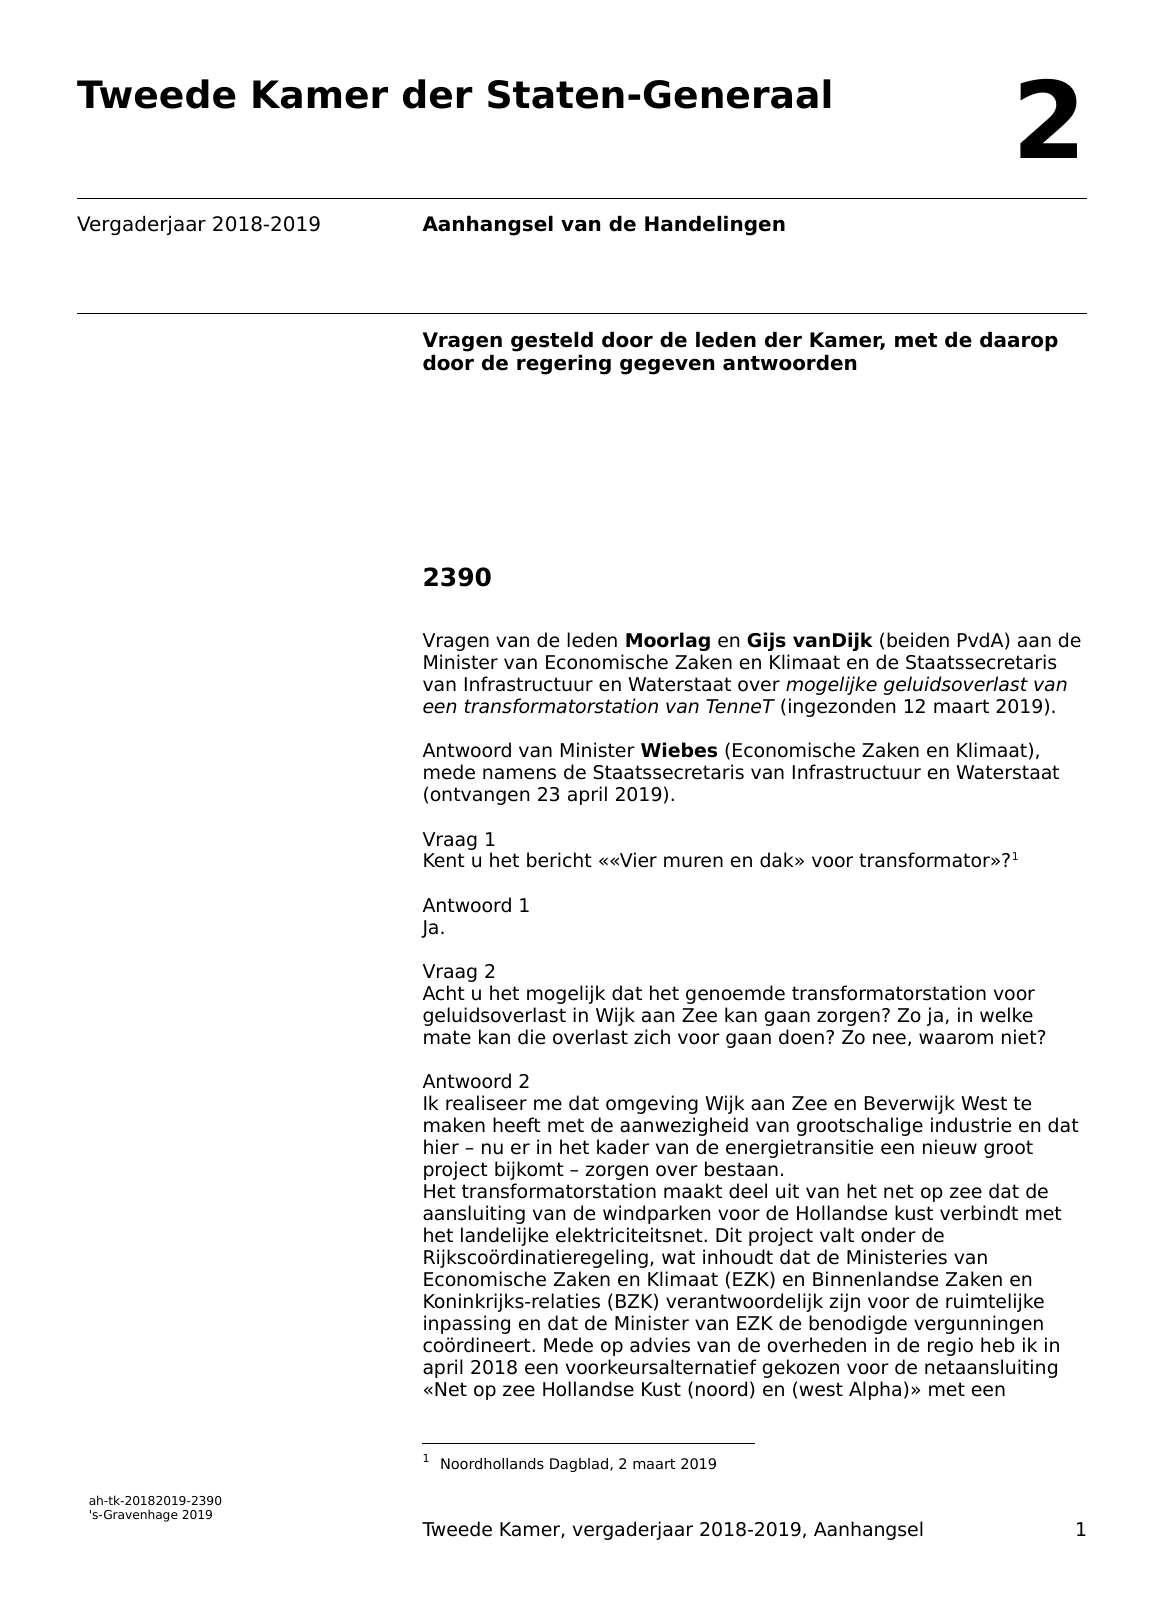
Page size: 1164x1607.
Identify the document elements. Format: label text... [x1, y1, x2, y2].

text Vraag 2 [422, 961, 1087, 983]
text ah-tk-20182019-2390 [88, 1494, 323, 1508]
text 's-Gravenhage 2019 [88, 1508, 323, 1522]
text Acht u het mogelijk dat het genoemde transformatorstation voor geluidsoverlast in Wijk aan Zee kan gaan zorgen? Zo ja, in welke mate kan die overlast zich voor gaan doen? Zo nee, waarom niet? [422, 983, 1087, 1049]
table_header Tweede Kamer der Staten-Generaal [77, 59, 886, 198]
text Antwoord 2 [422, 1071, 1087, 1093]
table_cell Vergaderjaar 2018-2019 [77, 199, 422, 313]
text Het transformatorstation maakt deel uit van het net op zee dat de aansluiting van de windparken voor de Hollandse kust verbindt met het landelijke elektriciteitsnet. Dit project valt onder de Rijkscoördinatieregeling, wat inhoudt dat de Ministeries van Economische Zaken en Klimaat (EZK) en Binnenlandse Zaken en Koninkrijks-relaties (BZK) verantwoordelijk zijn voor de ruimtelijke inpassing en dat de Minister van EZK de benodigde vergunningen coördineert. Mede op advies van de overheden in de regio heb ik in april 2018 een voorkeursalternatief gekozen voor de netaansluiting «Net op zee Hollandse Kust (noord) en (west Alpha)» met een [422, 1181, 1087, 1401]
table_header 2 [886, 59, 1087, 198]
table_cell [77, 314, 422, 375]
text 2390 [422, 563, 1087, 592]
text Noordhollands Dagblad, 2 maart 2019 [422, 1452, 1087, 1474]
table_cell Vragen gesteld door de leden der Kamer, met de daarop door de regering gegeven antwoorden [422, 314, 1087, 375]
table_cell Aanhangsel van de Handelingen [422, 199, 1087, 313]
text Antwoord van Minister Wiebes (Economische Zaken en Klimaat), mede namens de Staatssecretaris van Infrastructuur en Waterstaat (ontvangen 23 april 2019). [422, 740, 1087, 806]
text Antwoord 1 [422, 894, 1087, 917]
text Kent u het bericht ««Vier muren en dak» voor transformator»? [422, 850, 1087, 872]
text Vragen van de leden Moorlag en Gijs vanDijk (beiden PvdA) aan de Minister van Economische Zaken en Klimaat en de Staatssecretaris van Infrastructuur en Waterstaat over mogelijke geluidsoverlast van een transformatorstation van TenneT (ingezonden 12 maart 2019). [422, 630, 1087, 718]
text Ja. [422, 917, 1087, 938]
text Ik realiseer me dat omgeving Wijk aan Zee en Beverwijk West te maken heeft met de aanwezigheid van grootschalige industrie en dat hier – nu er in het kader van de energietransitie een nieuw groot project bijkomt – zorgen over bestaan. [422, 1093, 1087, 1181]
text Vraag 1 [422, 828, 1087, 850]
